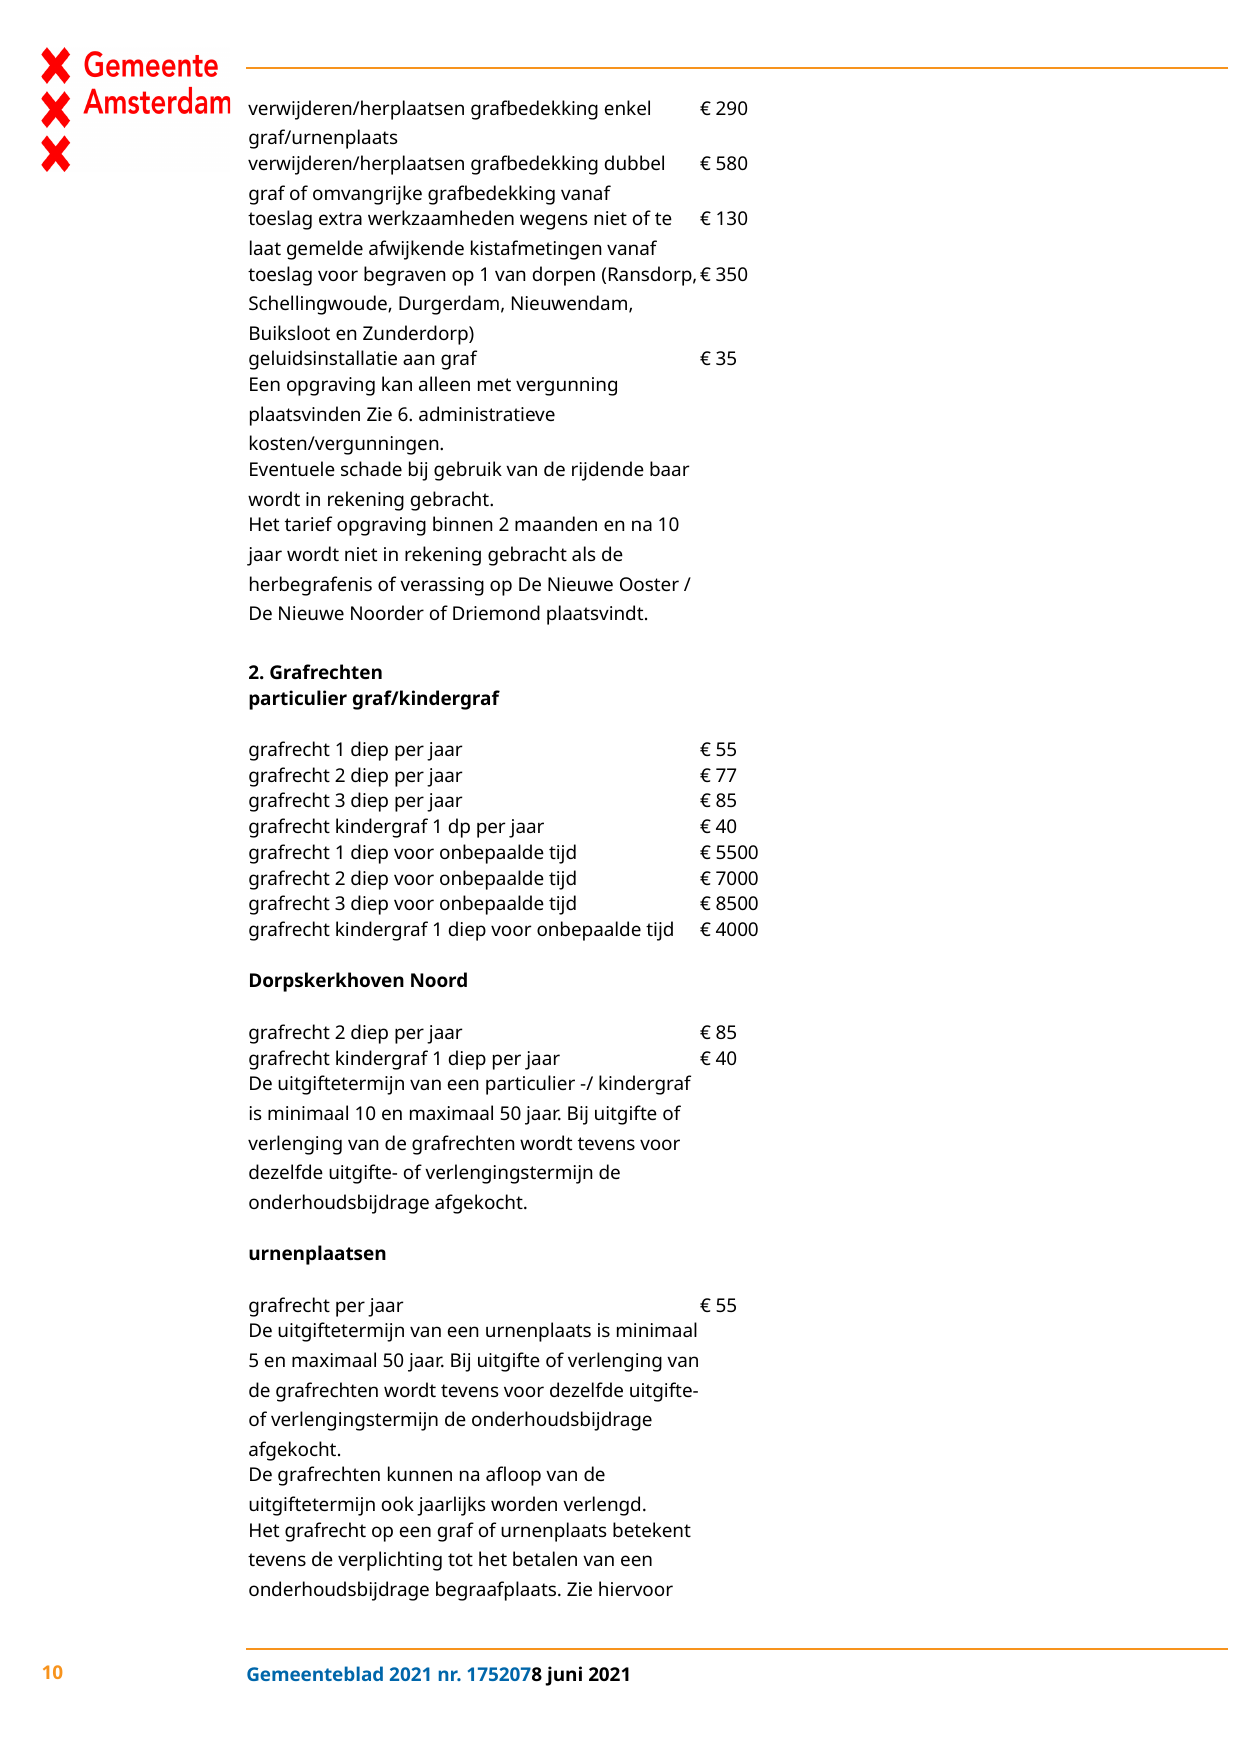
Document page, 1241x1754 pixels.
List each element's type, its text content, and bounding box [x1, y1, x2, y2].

table_cell grafrecht 2 diep per jaar [248, 1019, 700, 1045]
table_header [700, 659, 1152, 685]
table_cell grafrecht 1 diep per jaar [248, 736, 700, 762]
table_cell € 35 [700, 346, 1152, 371]
table_cell € 350 [700, 261, 1152, 346]
table_cell Eventuele schade bij gebruik van de rijdende baar wordt in rekening gebracht. [248, 456, 700, 512]
table_cell € 85 [700, 1019, 1152, 1045]
table_cell [700, 1266, 1152, 1292]
table_cell toeslag extra werkzaamheden wegens niet of te laat gemelde afwijkende kistafmetingen vanaf [248, 205, 700, 261]
table_cell De grafrechten kunnen na afloop van de uitgiftetermijn ook jaarlijks worden verlengd. [248, 1462, 700, 1517]
table_header 2. Grafrechten [248, 659, 700, 685]
table_cell grafrecht kindergraf 1 diep per jaar [248, 1045, 700, 1071]
table_cell De uitgiftetermijn van een particulier -/ kindergraf is minimaal 10 en maximaal 50 jaar. Bij uitgifte of verlenging van de grafrechten wordt tevens voor dezelfde uitgifte- of verlengingstermijn de onderhoudsbijdrage afgekocht. [248, 1071, 700, 1215]
table_cell € 4000 [700, 916, 1152, 942]
table_cell Het grafrecht op een graf of urnenplaats betekent tevens de verplichting tot het betalen van een onderhoudsbijdrage begraafplaats. Zie hiervoor [248, 1517, 700, 1602]
table_cell grafrecht kindergraf 1 diep voor onbepaalde tijd [248, 916, 700, 942]
table_cell [700, 685, 1152, 710]
table_cell toeslag voor begraven op 1 van dorpen (Ransdorp, Schellingwoude, Durgerdam, Nieuwendam, Buiksloot en Zunderdorp) [248, 261, 700, 346]
table_cell € 55 [700, 736, 1152, 762]
table_cell geluidsinstallatie aan graf [248, 346, 700, 371]
table_cell [248, 1215, 700, 1240]
table_cell grafrecht 3 diep voor onbepaalde tijd [248, 891, 700, 916]
table_cell verwijderen/herplaatsen grafbedekking enkel graf/urnenplaats [248, 95, 700, 150]
table_cell De uitgiftetermijn van een urnenplaats is minimaal 5 en maximaal 50 jaar. Bij uitgifte of verlenging van de grafrechten wordt tevens voor dezelfde uitgifte- of verlengingstermijn de onderhoudsbijdrage afgekocht. [248, 1318, 700, 1462]
table_cell grafrecht 2 diep voor onbepaalde tijd [248, 865, 700, 891]
picture [41, 47, 231, 172]
table_cell grafrecht 2 diep per jaar [248, 762, 700, 788]
table_cell € 5500 [700, 839, 1152, 865]
table_cell [700, 1071, 1152, 1215]
table_cell [700, 371, 1152, 456]
table_cell € 290 [700, 95, 1152, 150]
table_cell [700, 1462, 1152, 1517]
table_cell Een opgraving kan alleen met vergunning plaatsvinden Zie 6. administratieve kosten/vergunningen. [248, 371, 700, 456]
table_cell [248, 994, 700, 1019]
table_cell Het tarief opgraving binnen 2 maanden en na 10 jaar wordt niet in rekening gebracht als de herbegrafenis of verassing op De Nieuwe Ooster / De Nieuwe Noorder of Driemond plaatsvindt. [248, 512, 700, 626]
table_cell € 40 [700, 1045, 1152, 1071]
table_cell € 580 [700, 150, 1152, 205]
table_cell grafrecht 3 diep per jaar [248, 788, 700, 813]
table_cell € 40 [700, 813, 1152, 839]
table_cell [700, 1240, 1152, 1266]
table_cell Dorpskerkhoven Noord [248, 968, 700, 993]
table_cell grafrecht kindergraf 1 dp per jaar [248, 813, 700, 839]
table_cell [700, 710, 1152, 736]
table_cell verwijderen/herplaatsen grafbedekking dubbel graf of omvangrijke grafbedekking vanaf [248, 150, 700, 205]
table_cell [248, 710, 700, 736]
table_cell [248, 942, 700, 968]
table_cell [700, 994, 1152, 1019]
table_cell [700, 512, 1152, 626]
table_cell [248, 1266, 700, 1292]
table_cell particulier graf/kindergraf [248, 685, 700, 710]
table_cell € 55 [700, 1292, 1152, 1318]
table_cell [700, 968, 1152, 993]
table_cell [700, 1215, 1152, 1240]
table_cell € 130 [700, 205, 1152, 261]
table_cell [700, 1318, 1152, 1462]
table_cell urnenplaatsen [248, 1240, 700, 1266]
table_cell € 77 [700, 762, 1152, 788]
table_cell [700, 1517, 1152, 1602]
table_cell [700, 942, 1152, 968]
table_cell grafrecht 1 diep voor onbepaalde tijd [248, 839, 700, 865]
table_cell grafrecht per jaar [248, 1292, 700, 1318]
table_cell € 7000 [700, 865, 1152, 891]
table_cell € 8500 [700, 891, 1152, 916]
table_cell € 85 [700, 788, 1152, 813]
table_cell [700, 456, 1152, 512]
